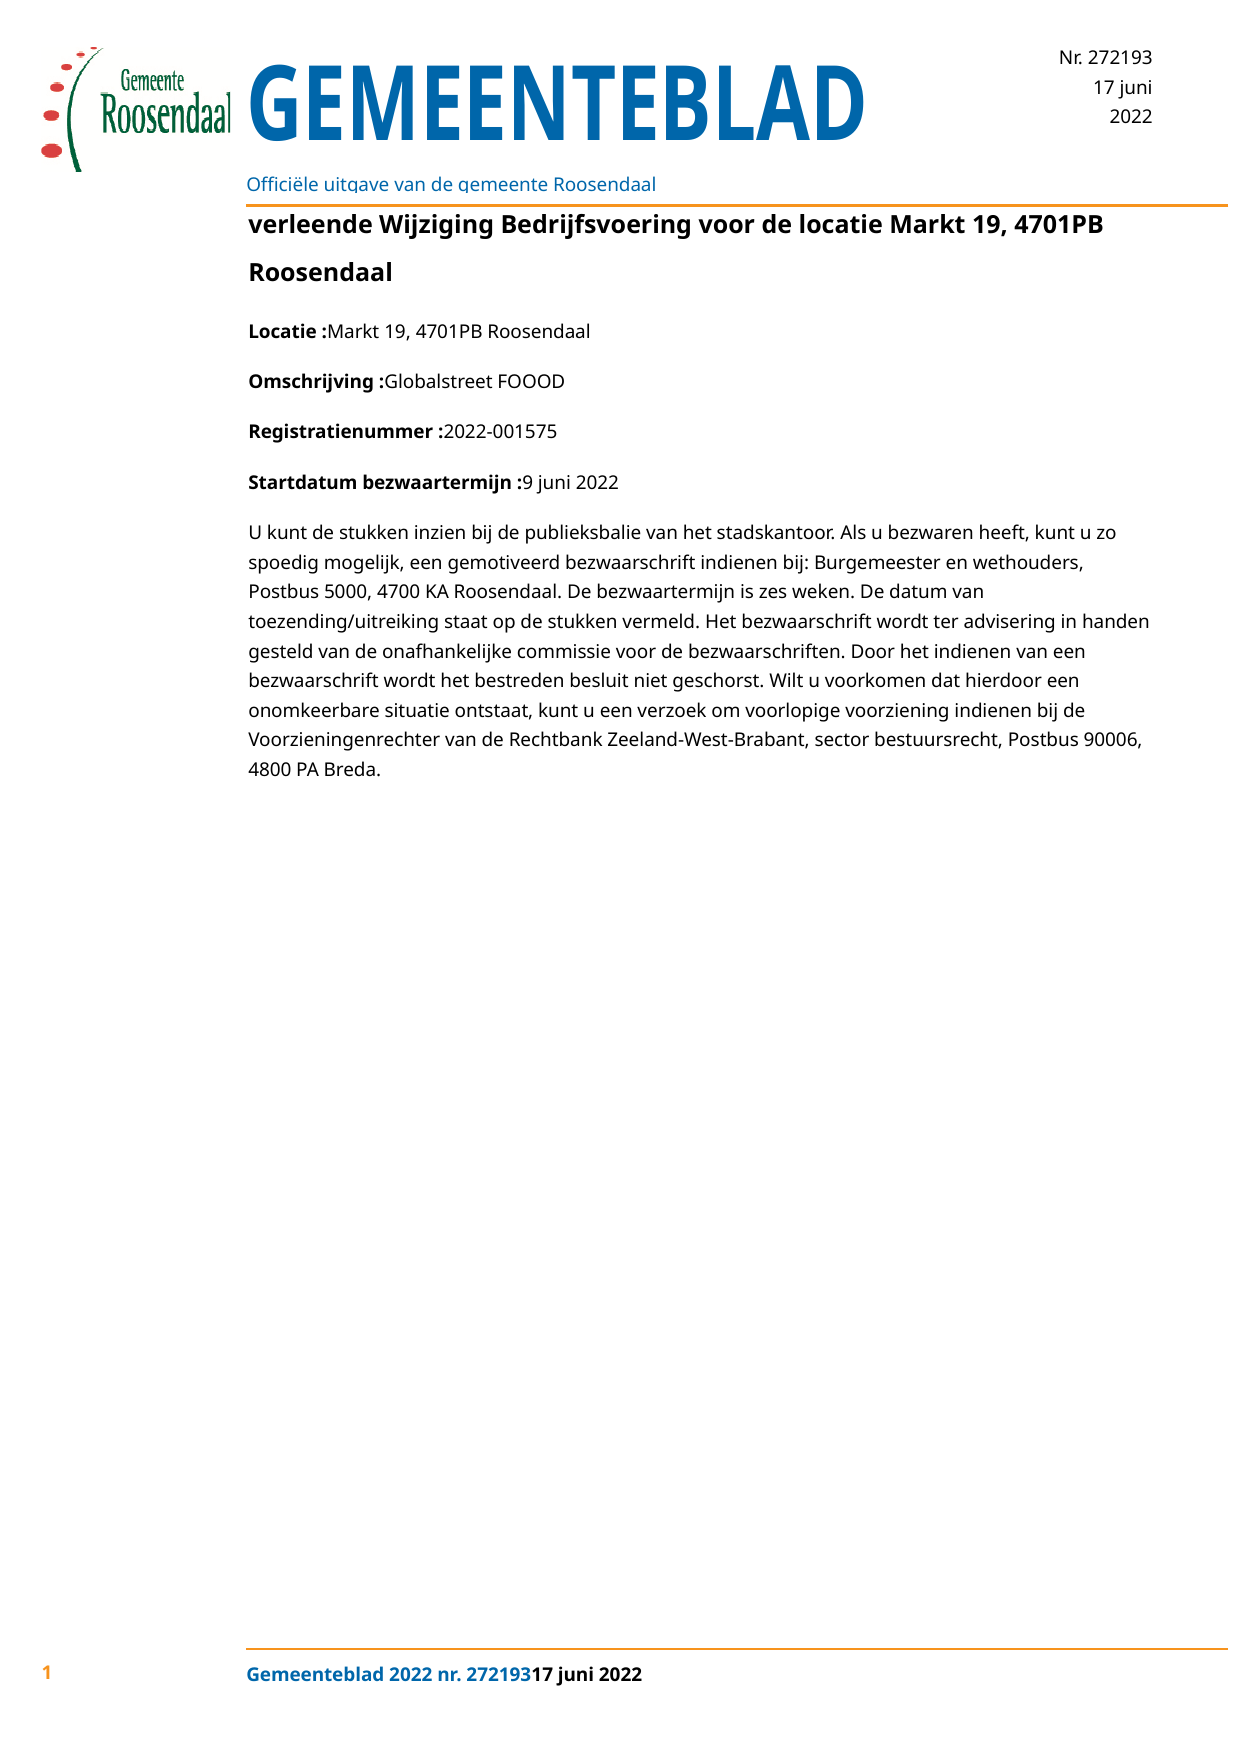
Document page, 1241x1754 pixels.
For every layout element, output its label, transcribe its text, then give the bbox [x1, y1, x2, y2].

text Omschrijving :Globalstreet FOOOD [248, 368, 1152, 394]
text verleende Wijziging Bedrijfsvoering voor de locatie Markt 19, 4701PB Roosendaal [248, 207, 1152, 288]
text Registratienummer :2022-001575 [248, 419, 1152, 444]
text Locatie :Markt 19, 4701PB Roosendaal [248, 318, 1152, 344]
picture [41, 47, 231, 172]
text Startdatum bezwaartermijn :9 juni 2022 [248, 469, 1152, 495]
text U kunt de stukken inzien bij de publieksbalie van het stadskantoor. Als u bezwaren heeft, kunt u zo spoedig mogelijk, een gemotiveerd bezwaarschrift indienen bij: Burgemeester en wethouders, Postbus 5000, 4700 KA Roosendaal. De bezwaartermijn is zes weken. De datum van toezending/uitreiking staat op de stukken vermeld. Het bezwaarschrift wordt ter advisering in handen gesteld van de onafhankelijke commissie voor de bezwaarschriften. Door het indienen van een bezwaarschrift wordt het bestreden besluit niet geschorst. Wilt u voorkomen dat hierdoor een onomkeerbare situatie ontstaat, kunt u een verzoek om voorlopige voorziening indienen bij de Voorzieningenrechter van de Rechtbank Zeeland-West-Brabant, sector bestuursrecht, Postbus 90006, 4800 PA Breda. [248, 519, 1152, 782]
